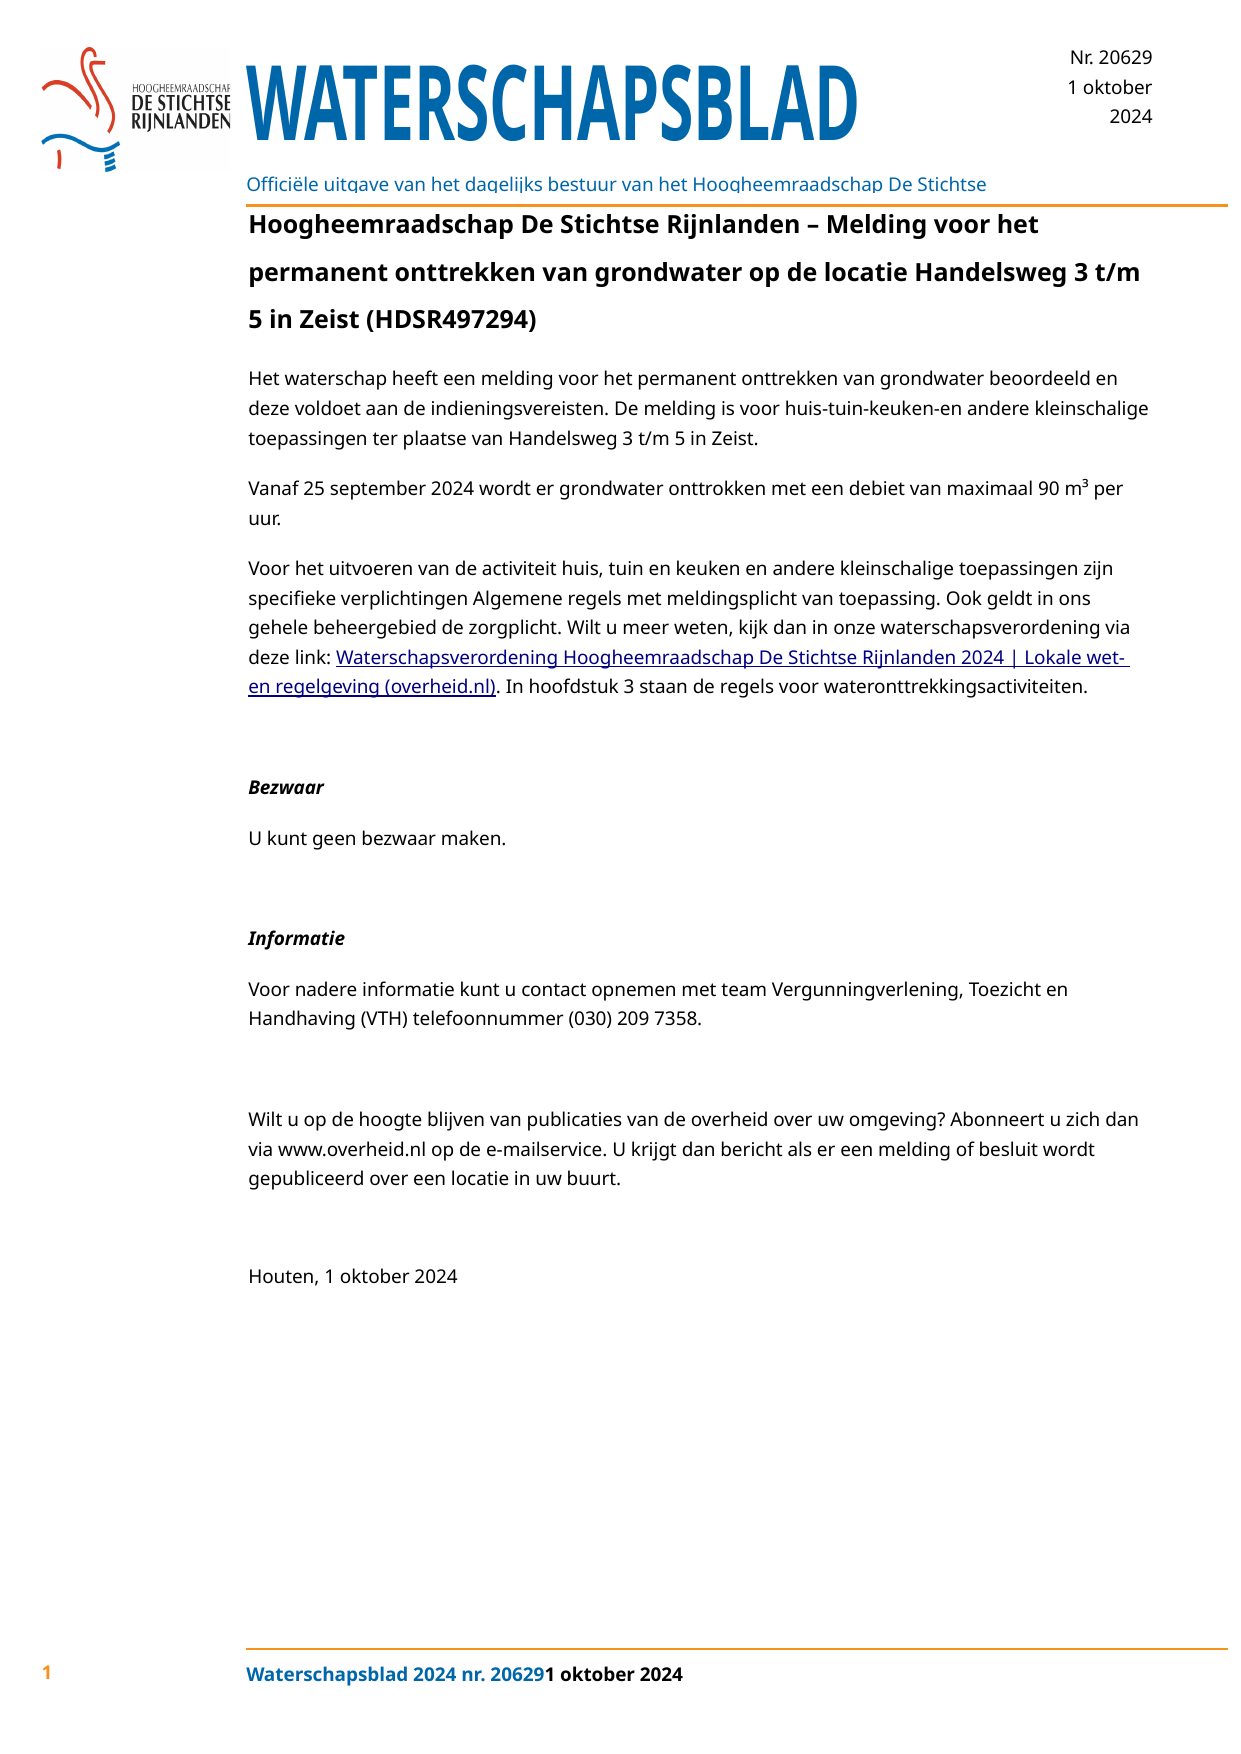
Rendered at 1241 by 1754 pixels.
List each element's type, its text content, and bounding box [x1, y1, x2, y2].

text Voor nadere informatie kunt u contact opnemen met team Vergunningverlening, Toezicht en Handhaving (VTH) telefoonnummer (030) 209 7358. [248, 976, 1152, 1031]
text Hoogheemraadschap De Stichtse Rijnlanden – Melding voor het permanent onttrekken van grondwater op de locatie Handelsweg 3 t/m 5 in Zeist (HDSR497294) [248, 207, 1152, 336]
text Bezwaar [248, 774, 1152, 800]
text Vanaf 25 september 2024 wordt er grondwater onttrokken met een debiet van maximaal 90 m³ per uur. [248, 475, 1152, 530]
text U kunt geen bezwaar maken. [248, 825, 1152, 850]
text Voor het uitvoeren van de activiteit huis, tuin en keuken en andere kleinschalige toepassingen zijn specifieke verplichtingen Algemene regels met meldingsplicht van toepassing. Ook geldt in ons gehele beheergebied de zorgplicht. Wilt u meer weten, kijk dan in onze waterschapsverordening via deze link: Waterschapsverordening Hoogheemraadschap De Stichtse Rijnlanden 2024 | Lokale wet- en regelgeving (overheid.nl). In hoofdstuk 3 staan de regels voor wateronttrekkingsactiviteiten. [248, 555, 1152, 699]
text Informatie [248, 926, 1152, 951]
text Wilt u op de hoogte blijven van publicaties van de overheid over uw omgeving? Abonneert u zich dan via www.overheid.nl op de e-mailservice. U krijgt dan bericht als er een melding of besluit wordt gepubliceerd over een locatie in uw buurt. [248, 1106, 1152, 1191]
picture [41, 47, 231, 172]
text Houten, 1 oktober 2024 [248, 1264, 1152, 1289]
text Het waterschap heeft een melding voor het permanent onttrekken van grondwater beoordeeld en deze voldoet aan de indieningsvereisten. De melding is voor huis-tuin-keuken-en andere kleinschalige toepassingen ter plaatse van Handelsweg 3 t/m 5 in Zeist. [248, 366, 1152, 450]
